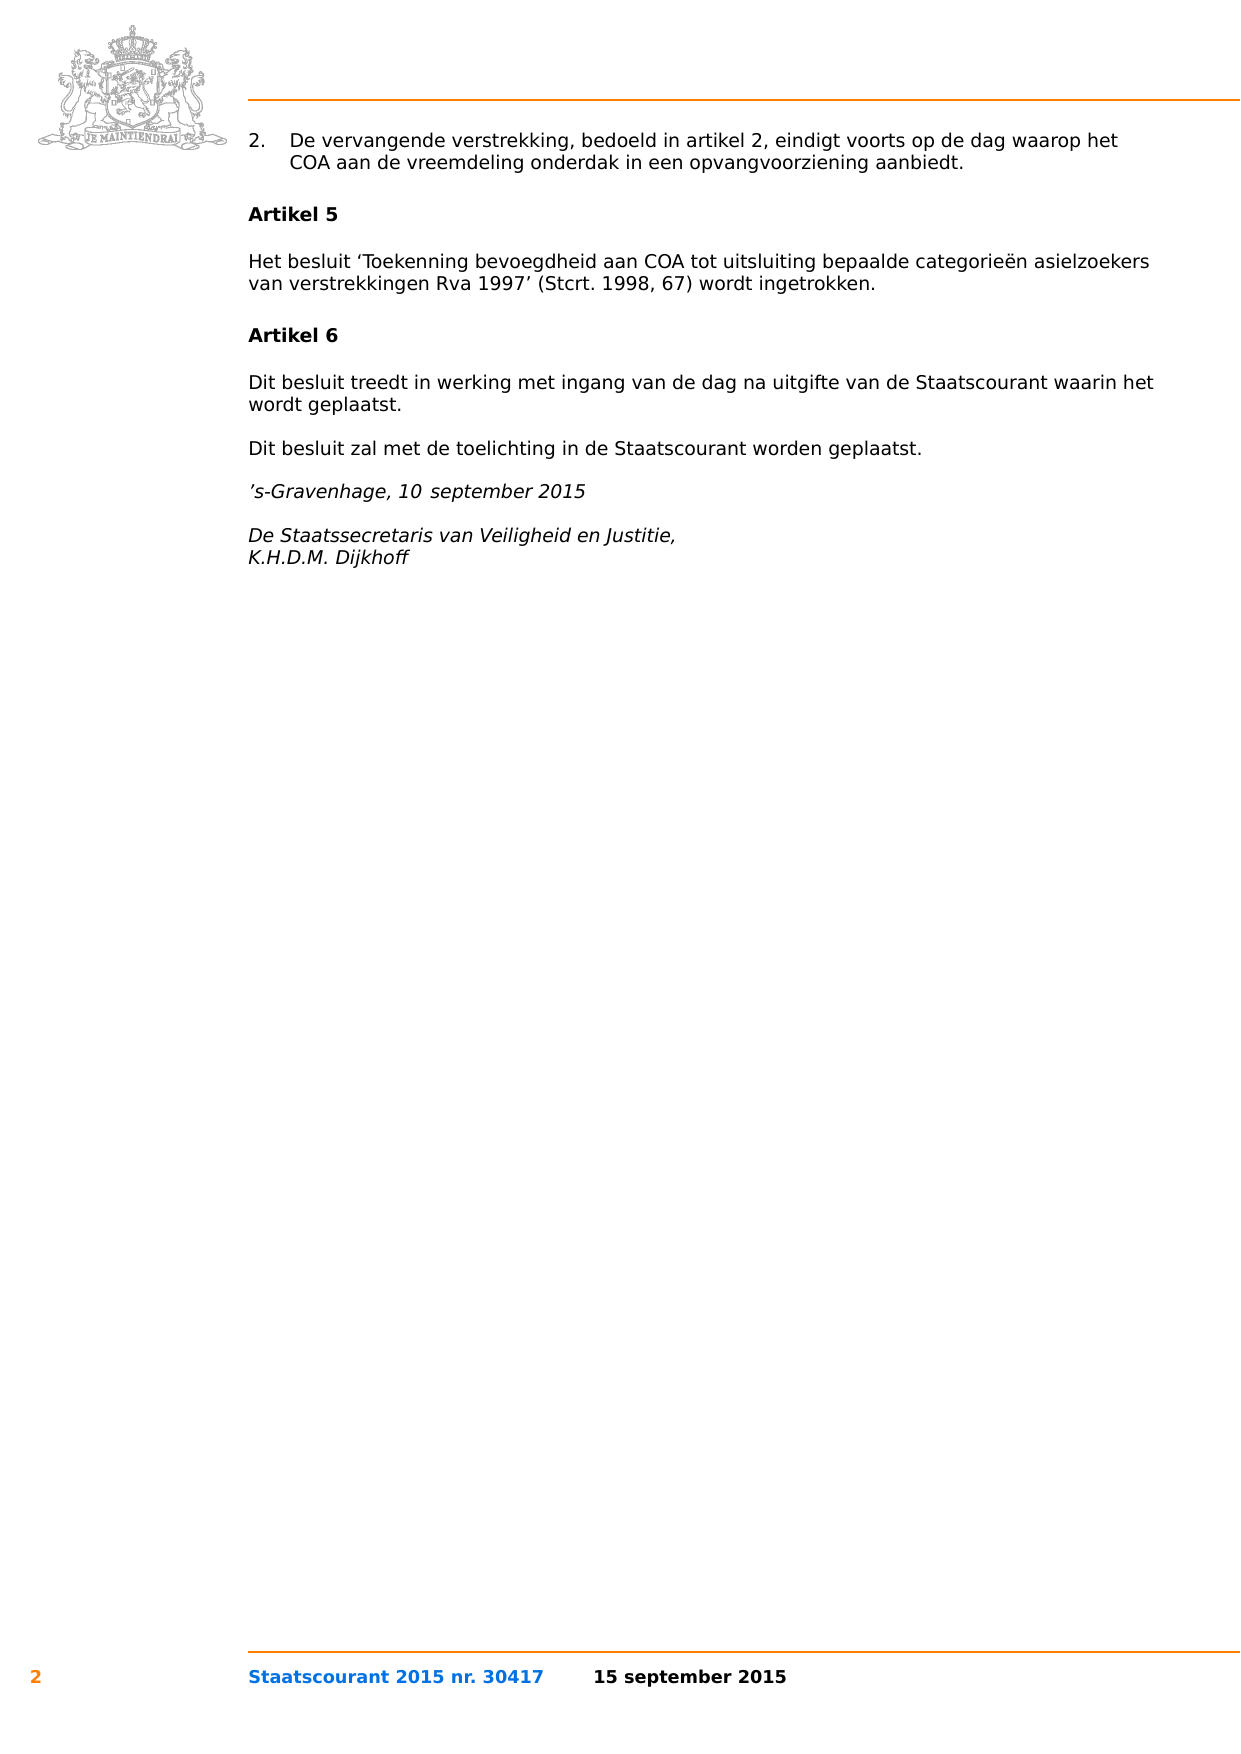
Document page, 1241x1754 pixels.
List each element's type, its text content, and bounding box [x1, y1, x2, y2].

text Dit besluit zal met de toelichting in de Staatscourant worden geplaatst. [248, 438, 1163, 459]
text 2. De vervangende verstrekking, bedoeld in artikel 2, eindigt voorts op de dag waarop het COA aan de vreemdeling onderdak in een opvangvoorziening aanbiedt. [248, 130, 1163, 174]
text ’s-Gravenhage, 10 september 2015 [248, 481, 1163, 503]
text Het besluit ‘Toekenning bevoegdheid aan COA tot uitsluiting bepaalde categorieën asielzoekers van verstrekkingen Rva 1997’ (Stcrt. 1998, 67) wordt ingetrokken. [248, 251, 1163, 295]
picture [38, 25, 227, 150]
subtitle Artikel 6 [248, 325, 1163, 347]
subtitle Artikel 5 [248, 204, 1163, 226]
text Dit besluit treedt in werking met ingang van de dag na uitgifte van de Staatscourant waarin het wordt geplaatst. [248, 372, 1163, 416]
text De Staatssecretaris van Veiligheid en Justitie, K.H.D.M. Dijkhoff [248, 525, 1163, 569]
